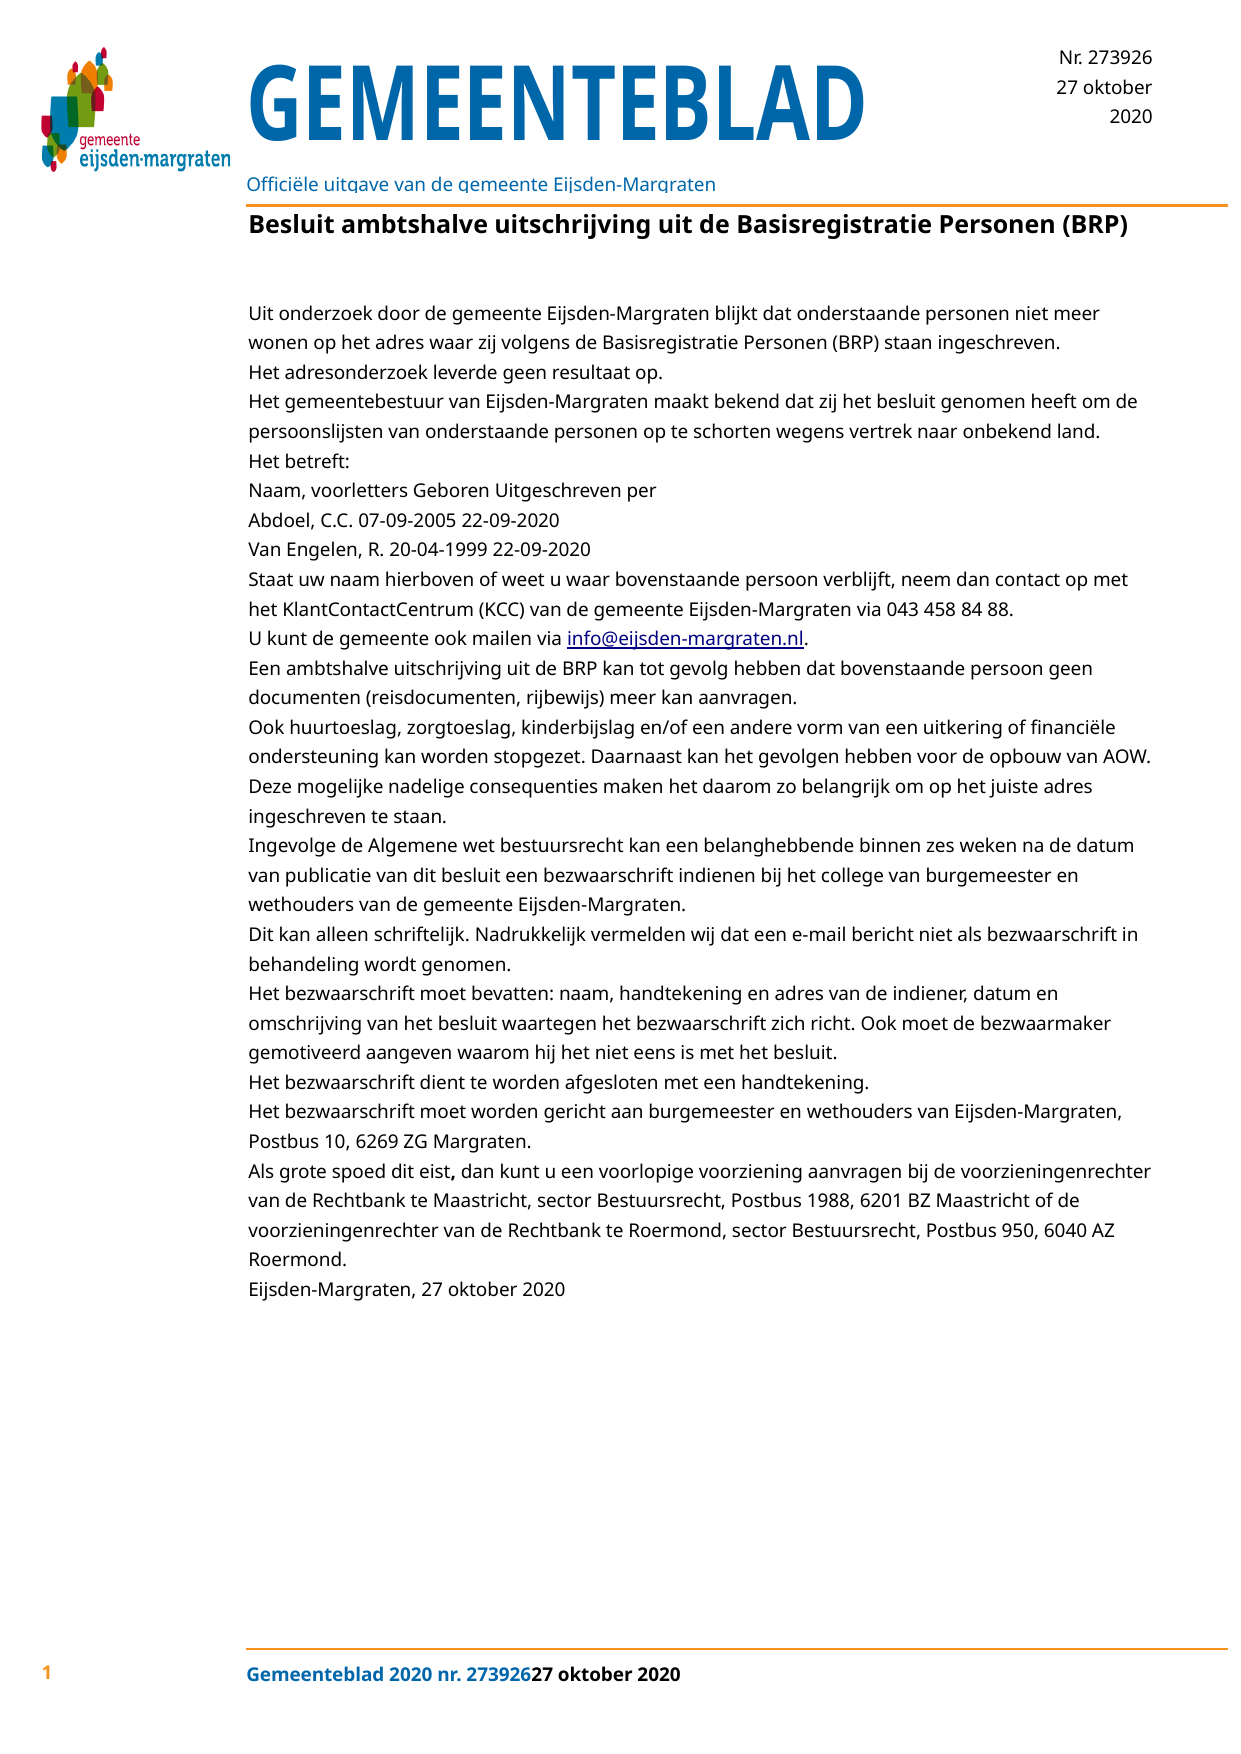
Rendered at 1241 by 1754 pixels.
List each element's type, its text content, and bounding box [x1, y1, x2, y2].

text Abdoel, C.C. 07-09-2005 22-09-2020 [248, 507, 1152, 533]
text Het betreft: [248, 448, 1152, 473]
text Besluit ambtshalve uitschrijving uit de Basisregistratie Personen (BRP) [248, 207, 1152, 241]
text Uit onderzoek door de gemeente Eijsden-Margraten blijkt dat onderstaande personen niet meer wonen op het adres waar zij volgens de Basisregistratie Personen (BRP) staan ingeschreven. [248, 300, 1152, 355]
text Naam, voorletters Geboren Uitgeschreven per [248, 477, 1152, 503]
text Als grote spoed dit eist, dan kunt u een voorlopige voorziening aanvragen bij de voorzieningenrechter van de Rechtbank te Maastricht, sector Bestuursrecht, Postbus 1988, 6201 BZ Maastricht of de voorzieningenrechter van de Rechtbank te Roermond, sector Bestuursrecht, Postbus 950, 6040 AZ Roermond. [248, 1158, 1152, 1272]
text Dit kan alleen schriftelijk. Nadrukkelijk vermelden wij dat een e-mail bericht niet als bezwaarschrift in behandeling wordt genomen. [248, 921, 1152, 976]
text Ook huurtoeslag, zorgtoeslag, kinderbijslag en/of een andere vorm van een uitkering of financiële ondersteuning kan worden stopgezet. Daarnaast kan het gevolgen hebben voor de opbouw van AOW. [248, 714, 1152, 769]
text Eijsden-Margraten, 27 oktober 2020 [248, 1276, 1152, 1302]
text U kunt de gemeente ook mailen via info@eijsden-margraten.nl. [248, 625, 1152, 651]
text Een ambtshalve uitschrijving uit de BRP kan tot gevolg hebben dat bovenstaande persoon geen documenten (reisdocumenten, rijbewijs) meer kan aanvragen. [248, 655, 1152, 710]
text Van Engelen, R. 20-04-1999 22-09-2020 [248, 537, 1152, 562]
text Staat uw naam hierboven of weet u waar bovenstaande persoon verblijft, neem dan contact op met het KlantContactCentrum (KCC) van de gemeente Eijsden-Margraten via 043 458 84 88. [248, 566, 1152, 621]
text Deze mogelijke nadelige consequenties maken het daarom zo belangrijk om op het juiste adres ingeschreven te staan. [248, 773, 1152, 828]
picture [41, 47, 231, 172]
text Het adresonderzoek leverde geen resultaat op. [248, 359, 1152, 385]
text Het bezwaarschrift moet bevatten: naam, handtekening en adres van de indiener, datum en omschrijving van het besluit waartegen het bezwaarschrift zich richt. Ook moet de bezwaarmaker gemotiveerd aangeven waarom hij het niet eens is met het besluit. [248, 980, 1152, 1065]
text Ingevolge de Algemene wet bestuursrecht kan een belanghebbende binnen zes weken na de datum van publicatie van dit besluit een bezwaarschrift indienen bij het college van burgemeester en wethouders van de gemeente Eijsden-Margraten. [248, 832, 1152, 917]
text Het gemeentebestuur van Eijsden-Margraten maakt bekend dat zij het besluit genomen heeft om de persoonslijsten van onderstaande personen op te schorten wegens vertrek naar onbekend land. [248, 389, 1152, 444]
text Het bezwaarschrift moet worden gericht aan burgemeester en wethouders van Eijsden-Margraten, Postbus 10, 6269 ZG Margraten. [248, 1099, 1152, 1154]
text Het bezwaarschrift dient te worden afgesloten met een handtekening. [248, 1069, 1152, 1095]
